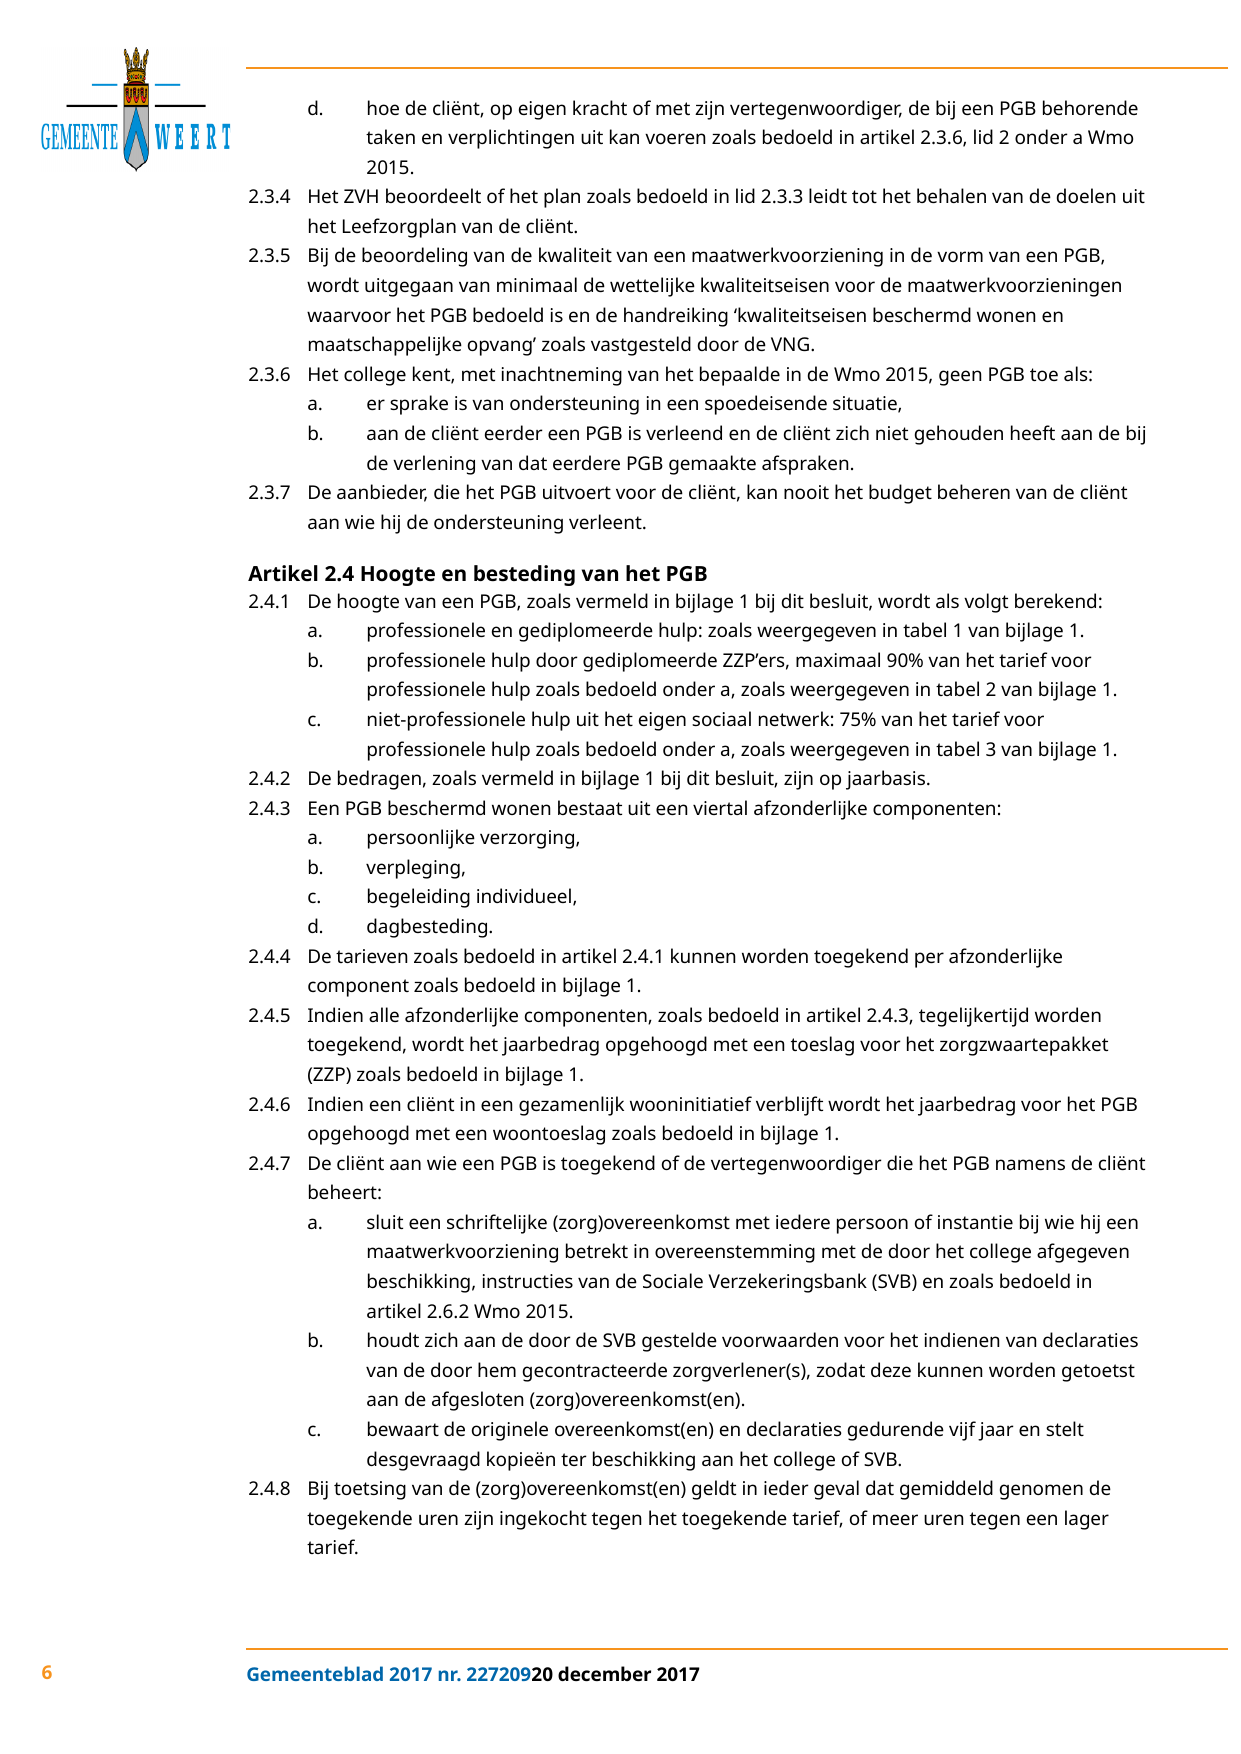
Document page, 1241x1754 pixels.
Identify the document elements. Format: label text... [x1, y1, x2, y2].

list dagbesteding. [307, 913, 1152, 939]
list verpleging, [307, 854, 1152, 880]
list begeleiding individueel, [307, 884, 1152, 909]
list houdt zich aan de door de SVB gestelde voorwaarden voor het indienen van declaraties van de door hem gecontracteerde zorgverlener(s), zodat deze kunnen worden getoetst aan de afgesloten (zorg)overeenkomst(en). [307, 1327, 1152, 1412]
list De bedragen, zoals vermeld in bijlage 1 bij dit besluit, zijn op jaarbasis. [248, 765, 1152, 791]
text Artikel 2.4 Hoogte en besteding van het PGB [248, 559, 1152, 588]
list De aanbieder, die het PGB uitvoert voor de cliënt, kan nooit het budget beheren van de cliënt aan wie hij de ondersteuning verleent. [248, 479, 1152, 535]
list De cliënt aan wie een PGB is toegekend of de vertegenwoordiger die het PGB namens de cliënt beheert: [248, 1150, 1152, 1205]
list hoe de cliënt, op eigen kracht of met zijn vertegenwoordiger, de bij een PGB behorende taken en verplichtingen uit kan voeren zoals bedoeld in artikel 2.3.6, lid 2 onder a Wmo 2015. [307, 95, 1152, 180]
list Het college kent, met inachtneming van het bepaalde in de Wmo 2015, geen PGB toe als: [248, 361, 1152, 387]
list professionele en gediplomeerde hulp: zoals weergegeven in tabel 1 van bijlage 1. [307, 617, 1152, 643]
list Het ZVH beoordeelt of het plan zoals bedoeld in lid 2.3.3 leidt tot het behalen van de doelen uit het Leefzorgplan van de cliënt. [248, 183, 1152, 239]
list niet-professionele hulp uit het eigen sociaal netwerk: 75% van het tarief voor professionele hulp zoals bedoeld onder a, zoals weergegeven in tabel 3 van bijlage 1. [307, 706, 1152, 761]
list persoonlijke verzorging, [307, 824, 1152, 850]
list Bij de beoordeling van de kwaliteit van een maatwerkvoorziening in de vorm van een PGB, wordt uitgegaan van minimaal de wettelijke kwaliteitseisen voor de maatwerkvoorzieningen waarvoor het PGB bedoeld is en de handreiking ‘kwaliteitseisen beschermd wonen en maatschappelijke opvang’ zoals vastgesteld door de VNG. [248, 243, 1152, 357]
list Bij toetsing van de (zorg)overeenkomst(en) geldt in ieder geval dat gemiddeld genomen de toegekende uren zijn ingekocht tegen het toegekende tarief, of meer uren tegen een lager tarief. [248, 1475, 1152, 1560]
picture [41, 47, 231, 172]
list Een PGB beschermd wonen bestaat uit een viertal afzonderlijke componenten: [248, 795, 1152, 821]
list aan de cliënt eerder een PGB is verleend en de cliënt zich niet gehouden heeft aan de bij de verlening van dat eerdere PGB gemaakte afspraken. [307, 420, 1152, 476]
list Indien alle afzonderlijke componenten, zoals bedoeld in artikel 2.4.3, tegelijkertijd worden toegekend, wordt het jaarbedrag opgehoogd met een toeslag voor het zorgzwaartepakket (ZZP) zoals bedoeld in bijlage 1. [248, 1002, 1152, 1087]
list De tarieven zoals bedoeld in artikel 2.4.1 kunnen worden toegekend per afzonderlijke component zoals bedoeld in bijlage 1. [248, 943, 1152, 998]
list er sprake is van ondersteuning in een spoedeisende situatie, [307, 391, 1152, 416]
list professionele hulp door gediplomeerde ZZP’ers, maximaal 90% van het tarief voor professionele hulp zoals bedoeld onder a, zoals weergegeven in tabel 2 van bijlage 1. [307, 647, 1152, 702]
list bewaart de originele overeenkomst(en) en declaraties gedurende vijf jaar en stelt desgevraagd kopieën ter beschikking aan het college of SVB. [307, 1416, 1152, 1471]
list sluit een schriftelijke (zorg)overeenkomst met iedere persoon of instantie bij wie hij een maatwerkvoorziening betrekt in overeenstemming met de door het college afgegeven beschikking, instructies van de Sociale Verzekeringsbank (SVB) en zoals bedoeld in artikel 2.6.2 Wmo 2015. [307, 1209, 1152, 1323]
list Indien een cliënt in een gezamenlijk wooninitiatief verblijft wordt het jaarbedrag voor het PGB opgehoogd met een woontoeslag zoals bedoeld in bijlage 1. [248, 1091, 1152, 1146]
list De hoogte van een PGB, zoals vermeld in bijlage 1 bij dit besluit, wordt als volgt berekend: [248, 588, 1152, 613]
